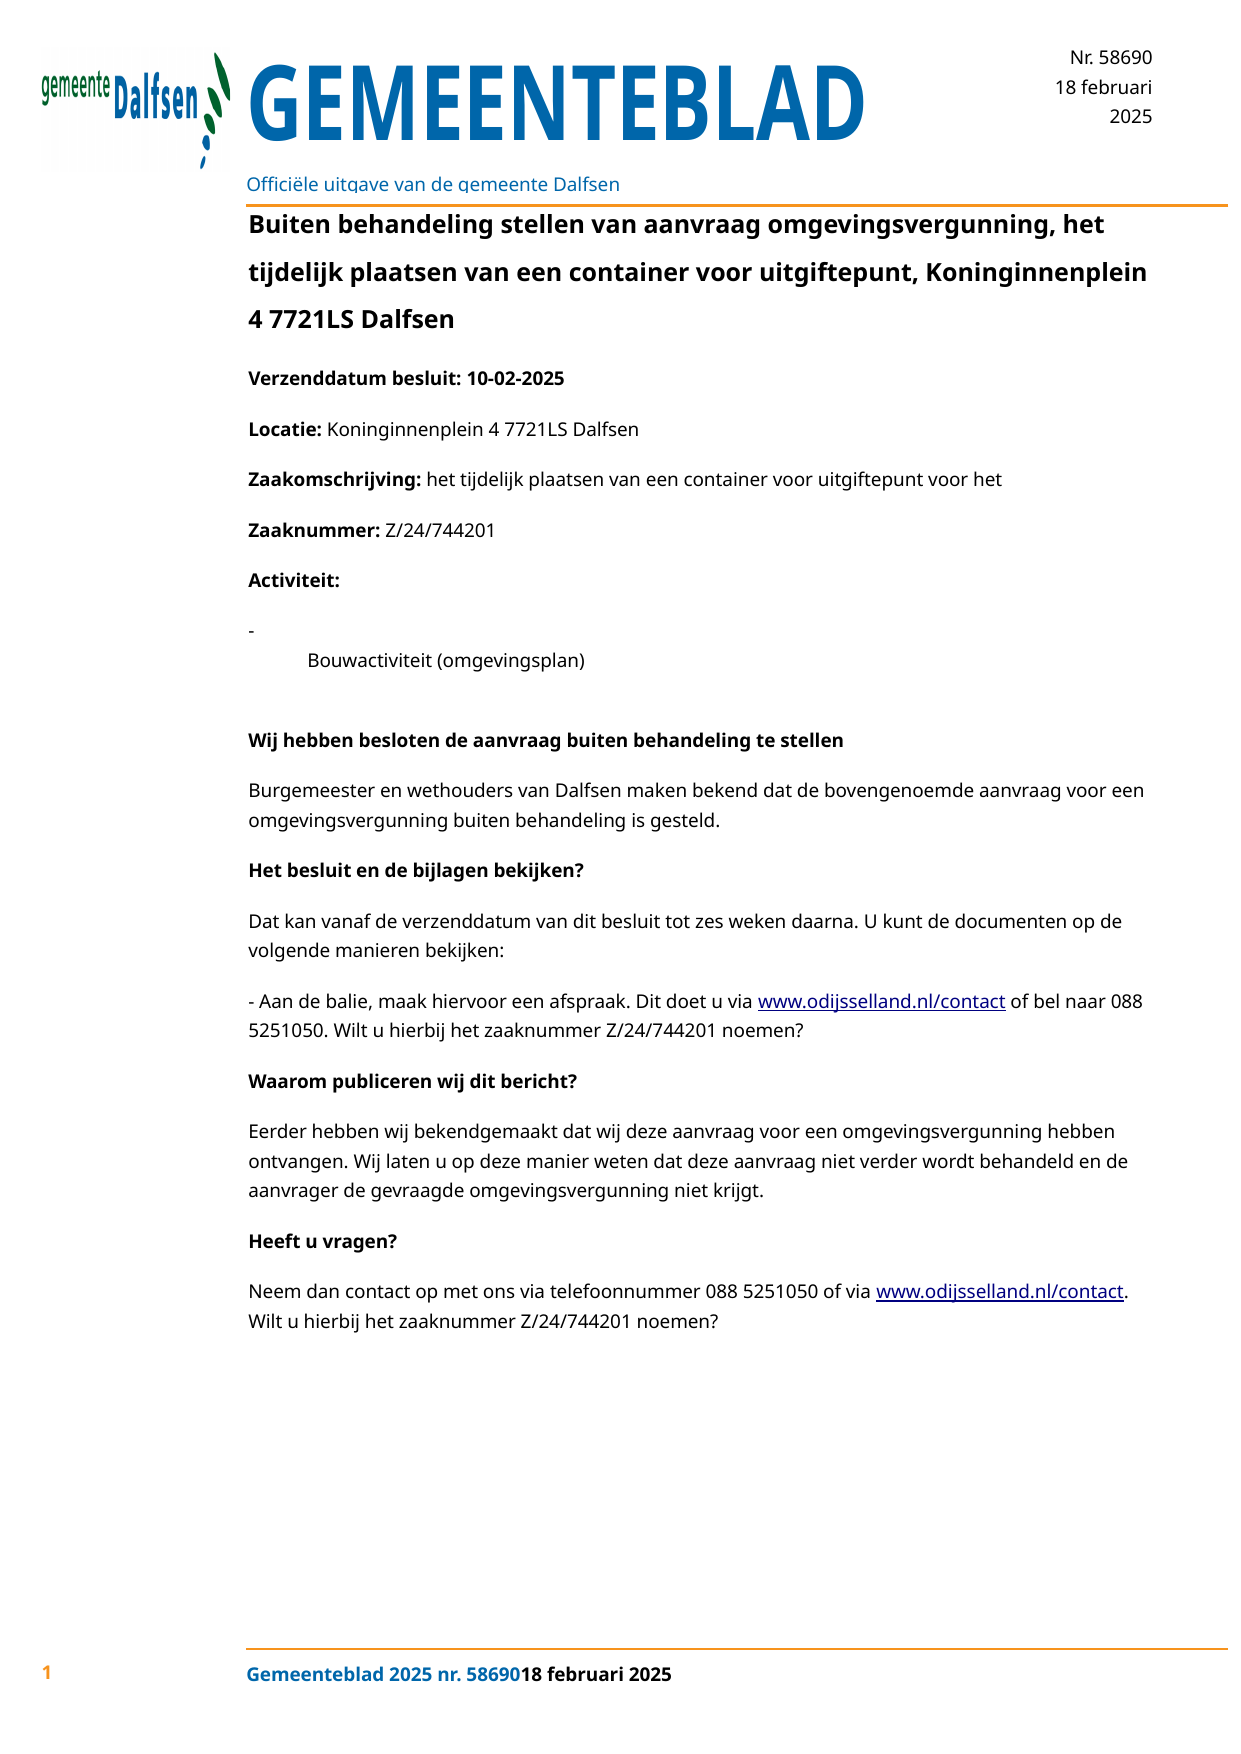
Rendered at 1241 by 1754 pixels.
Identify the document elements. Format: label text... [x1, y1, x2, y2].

text Heeft u vragen? [248, 1228, 1152, 1254]
text Dat kan vanaf de verzenddatum van dit besluit tot zes weken daarna. U kunt de documenten op de volgende manieren bekijken: [248, 908, 1152, 963]
text Het besluit en de bijlagen bekijken? [248, 858, 1152, 883]
text Activiteit: [248, 567, 1152, 593]
list Bouwactiviteit (omgevingsplan) [248, 647, 1152, 673]
text Neem dan contact op met ons via telefoonnummer 088 5251050 of via www.odijsselland.nl/contact. Wilt u hierbij het zaaknummer Z/24/744201 noemen? [248, 1278, 1152, 1334]
picture [41, 47, 231, 172]
text Waarom publiceren wij dit bericht? [248, 1068, 1152, 1094]
text Zaaknummer: Z/24/744201 [248, 517, 1152, 542]
text Wij hebben besloten de aanvraag buiten behandeling te stellen [248, 727, 1152, 753]
text Eerder hebben wij bekendgemaakt dat wij deze aanvraag voor een omgevingsvergunning hebben ontvangen. Wij laten u op deze manier weten dat deze aanvraag niet verder wordt behandeld en de aanvrager de gevraagde omgevingsvergunning niet krijgt. [248, 1118, 1152, 1203]
text - Aan de balie, maak hiervoor een afspraak. Dit doet u via www.odijsselland.nl/contact of bel naar 088 5251050. Wilt u hierbij het zaaknummer Z/24/744201 noemen? [248, 988, 1152, 1043]
text Burgemeester en wethouders van Dalfsen maken bekend dat de bovengenoemde aanvraag voor een omgevingsvergunning buiten behandeling is gesteld. [248, 778, 1152, 833]
text Buiten behandeling stellen van aanvraag omgevingsvergunning, het tijdelijk plaatsen van een container voor uitgiftepunt, Koninginnenplein 4 7721LS Dalfsen [248, 207, 1152, 336]
text Verzenddatum besluit: 10-02-2025 [248, 366, 1152, 391]
text Zaakomschrijving: het tijdelijk plaatsen van een container voor uitgiftepunt voor het [248, 466, 1152, 492]
text Locatie: Koninginnenplein 4 7721LS Dalfsen [248, 416, 1152, 442]
